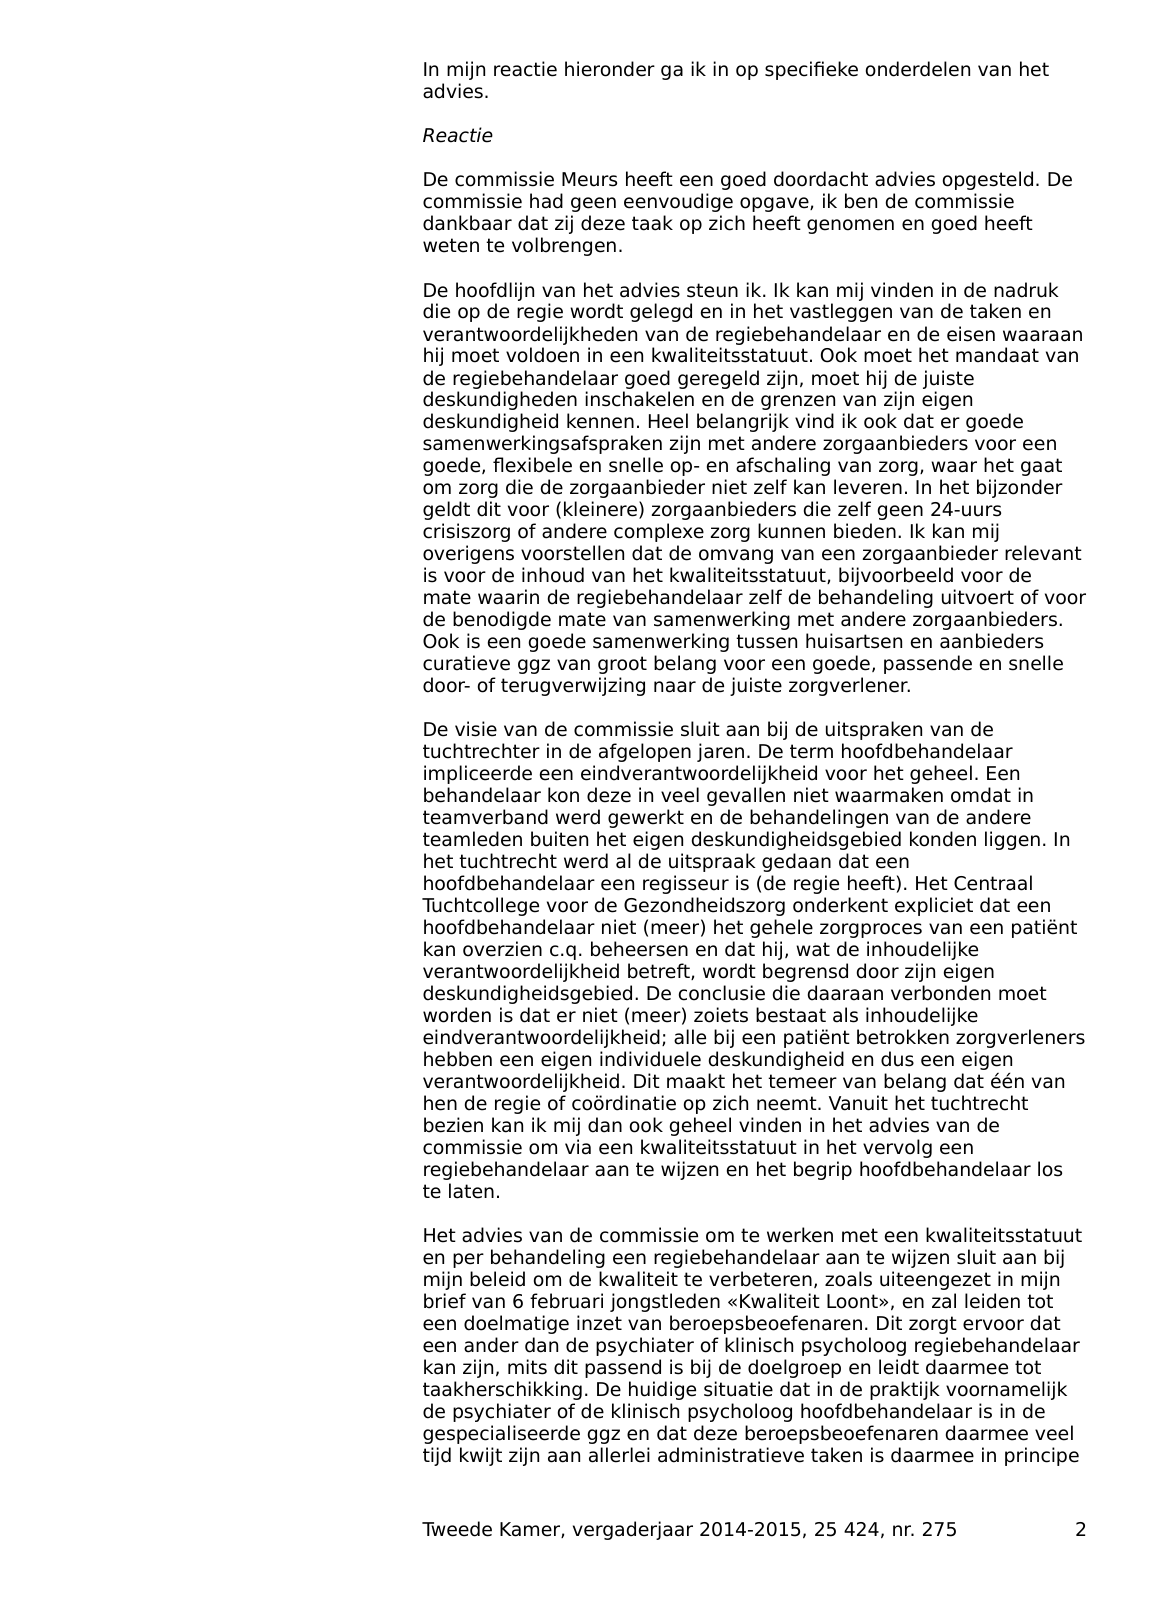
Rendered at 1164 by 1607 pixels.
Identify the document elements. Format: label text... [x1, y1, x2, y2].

subtitle Reactie [422, 125, 1087, 147]
text In mijn reactie hieronder ga ik in op specifieke onderdelen van het advies. [422, 59, 1087, 103]
text De hoofdlijn van het advies steun ik. Ik kan mij vinden in de nadruk die op de regie wordt gelegd en in het vastleggen van de taken en verantwoordelijkheden van de regiebehandelaar en de eisen waaraan hij moet voldoen in een kwaliteitsstatuut. Ook moet het mandaat van de regiebehandelaar goed geregeld zijn, moet hij de juiste deskundigheden inschakelen en de grenzen van zijn eigen deskundigheid kennen. Heel belangrijk vind ik ook dat er goede samenwerkingsafspraken zijn met andere zorgaanbieders voor een goede, flexibele en snelle op- en afschaling van zorg, waar het gaat om zorg die de zorgaanbieder niet zelf kan leveren. In het bijzonder geldt dit voor (kleinere) zorgaanbieders die zelf geen 24-uurs crisiszorg of andere complexe zorg kunnen bieden. Ik kan mij overigens voorstellen dat de omvang van een zorgaanbieder relevant is voor de inhoud van het kwaliteitsstatuut, bijvoorbeeld voor de mate waarin de regiebehandelaar zelf de behandeling uitvoert of voor de benodigde mate van samenwerking met andere zorgaanbieders. Ook is een goede samenwerking tussen huisartsen en aanbieders curatieve ggz van groot belang voor een goede, passende en snelle door- of terugverwijzing naar de juiste zorgverlener. [422, 279, 1087, 697]
text De visie van de commissie sluit aan bij de uitspraken van de tuchtrechter in de afgelopen jaren. De term hoofdbehandelaar impliceerde een eindverantwoordelijkheid voor het geheel. Een behandelaar kon deze in veel gevallen niet waarmaken omdat in teamverband werd gewerkt en de behandelingen van de andere teamleden buiten het eigen deskundigheidsgebied konden liggen. In het tuchtrecht werd al de uitspraak gedaan dat een hoofdbehandelaar een regisseur is (de regie heeft). Het Centraal Tuchtcollege voor de Gezondheidszorg onderkent expliciet dat een hoofdbehandelaar niet (meer) het gehele zorgproces van een patiënt kan overzien c.q. beheersen en dat hij, wat de inhoudelijke verantwoordelijkheid betreft, wordt begrensd door zijn eigen deskundigheidsgebied. De conclusie die daaraan verbonden moet worden is dat er niet (meer) zoiets bestaat als inhoudelijke eindverantwoordelijkheid; alle bij een patiënt betrokken zorgverleners hebben een eigen individuele deskundigheid en dus een eigen verantwoordelijkheid. Dit maakt het temeer van belang dat één van hen de regie of coördinatie op zich neemt. Vanuit het tuchtrecht bezien kan ik mij dan ook geheel vinden in het advies van de commissie om via een kwaliteitsstatuut in het vervolg een regiebehandelaar aan te wijzen en het begrip hoofdbehandelaar los te laten. [422, 719, 1087, 1203]
text De commissie Meurs heeft een goed doordacht advies opgesteld. De commissie had geen eenvoudige opgave, ik ben de commissie dankbaar dat zij deze taak op zich heeft genomen en goed heeft weten te volbrengen. [422, 169, 1087, 257]
text Het advies van de commissie om te werken met een kwaliteitsstatuut en per behandeling een regiebehandelaar aan te wijzen sluit aan bij mijn beleid om de kwaliteit te verbeteren, zoals uiteengezet in mijn brief van 6 februari jongstleden «Kwaliteit Loont», en zal leiden tot een doelmatige inzet van beroepsbeoefenaren. Dit zorgt ervoor dat een ander dan de psychiater of klinisch psycholoog regiebehandelaar kan zijn, mits dit passend is bij de doelgroep en leidt daarmee tot taakherschikking. De huidige situatie dat in de praktijk voornamelijk de psychiater of de klinisch psycholoog hoofdbehandelaar is in de gespecialiseerde ggz en dat deze beroepsbeoefenaren daarmee veel tijd kwijt zijn aan allerlei administratieve taken is daarmee in principe [422, 1225, 1087, 1467]
